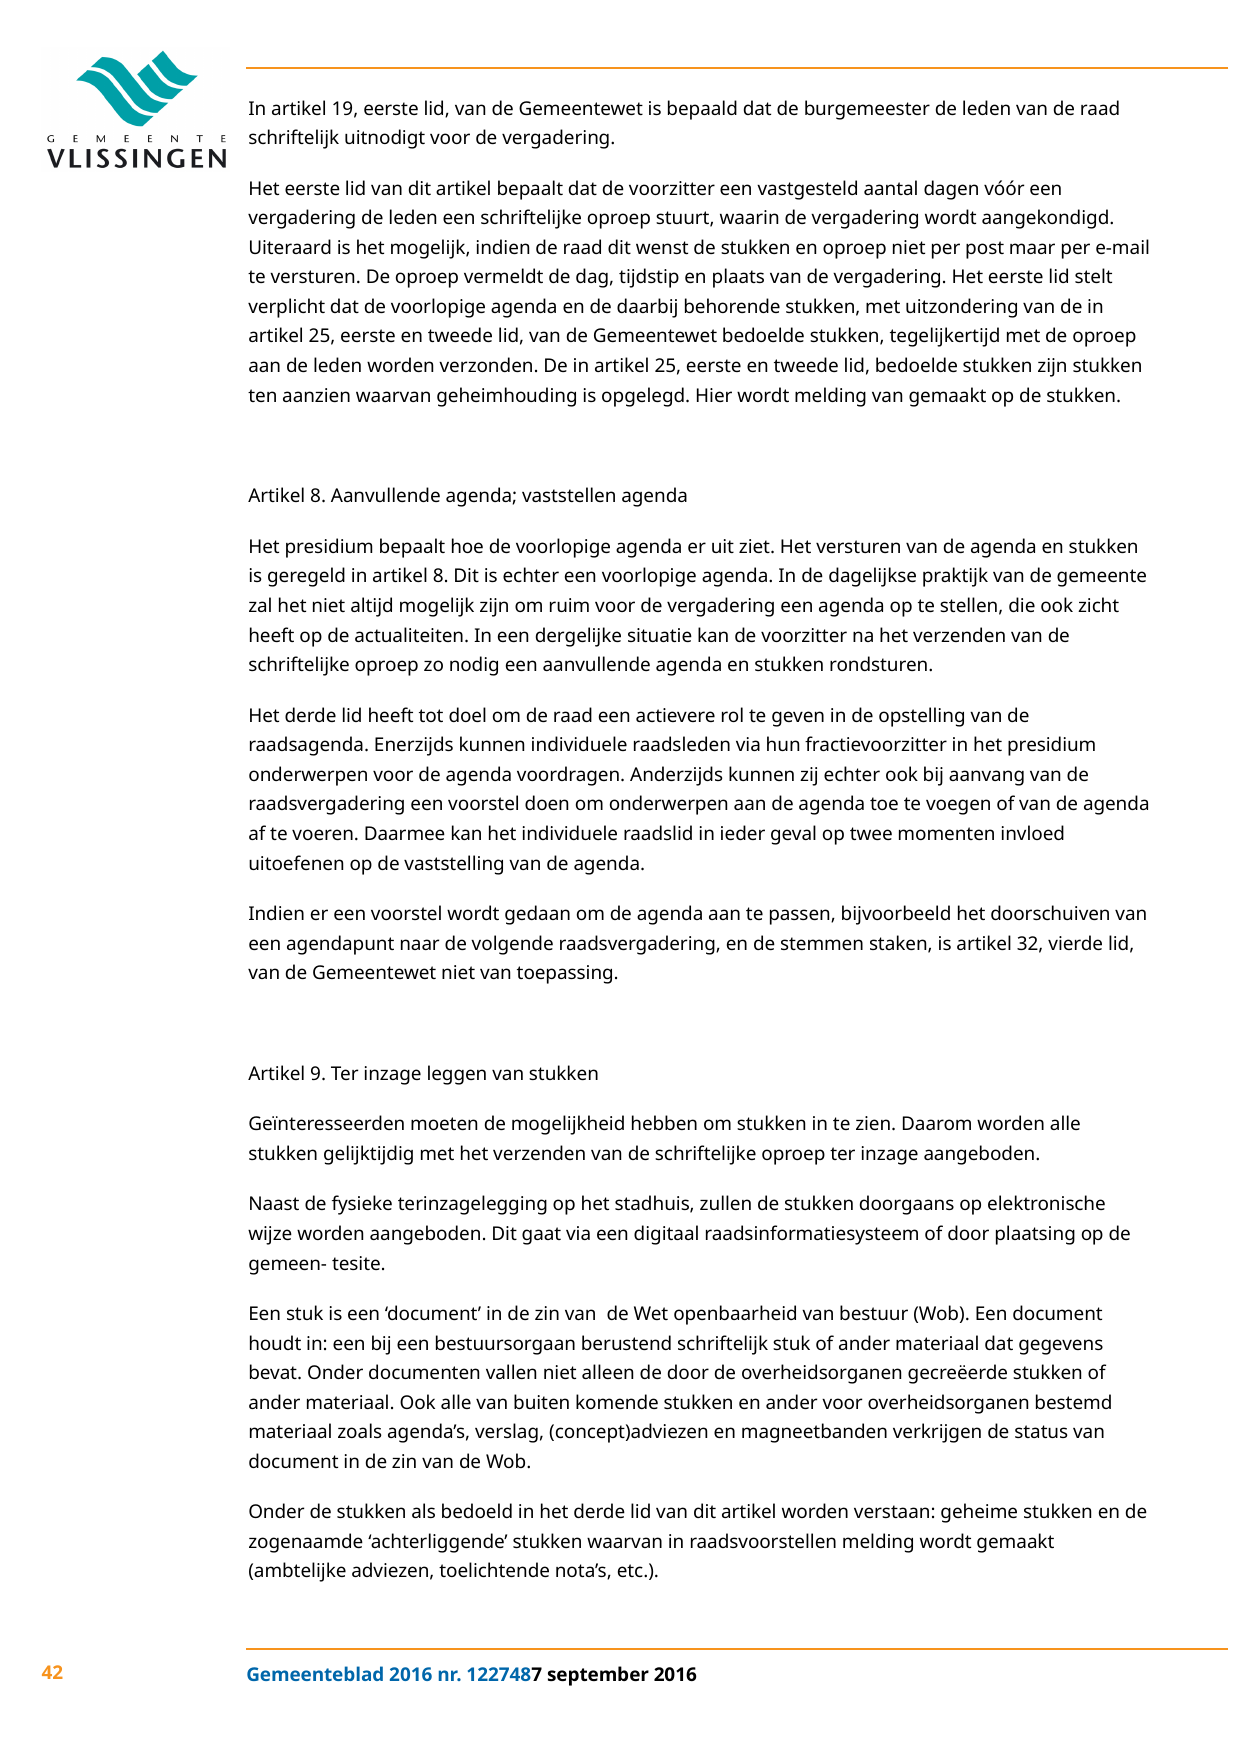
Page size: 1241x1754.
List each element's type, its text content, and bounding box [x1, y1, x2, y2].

text Geïnteresseerden moeten de mogelijkheid hebben om stukken in te zien. Daarom worden alle stukken gelijktijdig met het verzenden van de schriftelijke oproep ter inzage aangeboden. [248, 1111, 1152, 1166]
text Een stuk is een ‘document’ in de zin van de Wet openbaarheid van bestuur (Wob). Een document houdt in: een bij een bestuursorgaan berustend schriftelijk stuk of ander materiaal dat gegevens bevat. Onder documenten vallen niet alleen de door de overheidsorganen gecreëerde stukken of ander materiaal. Ook alle van buiten komende stukken en ander voor overheidsorganen bestemd materiaal zoals agenda’s, verslag, (concept)adviezen en magneetbanden verkrijgen de status van document in de zin van de Wob. [248, 1300, 1152, 1474]
text Artikel 9. Ter inzage leggen van stukken [248, 1060, 1152, 1086]
text Indien er een voorstel wordt gedaan om de agenda aan te passen, bijvoorbeeld het doorschuiven van een agendapunt naar de volgende raadsvergadering, en de stemmen staken, is artikel 32, vierde lid, van de Gemeentewet niet van toepassing. [248, 900, 1152, 985]
text Artikel 8. Aanvullende agenda; vaststellen agenda [248, 483, 1152, 508]
text Naast de fysieke terinzagelegging op het stadhuis, zullen de stukken doorgaans op elektronische wijze worden aangeboden. Dit gaat via een digitaal raadsinformatiesysteem of door plaatsing op de gemeen- tesite. [248, 1191, 1152, 1276]
text In artikel 19, eerste lid, van de Gemeentewet is bepaald dat de burgemeester de leden van de raad schriftelijk uitnodigt voor de vergadering. [248, 95, 1152, 150]
text Het presidium bepaalt hoe de voorlopige agenda er uit ziet. Het versturen van de agenda en stukken is geregeld in artikel 8. Dit is echter een voorlopige agenda. In de dagelijkse praktijk van de gemeente zal het niet altijd mogelijk zijn om ruim voor de vergadering een agenda op te stellen, die ook zicht heeft op de actualiteiten. In een dergelijke situatie kan de voorzitter na het verzenden van de schriftelijke oproep zo nodig een aanvullende agenda en stukken rondsturen. [248, 533, 1152, 677]
text Het derde lid heeft tot doel om de raad een actievere rol te geven in de opstelling van de raadsagenda. Enerzijds kunnen individuele raadsleden via hun fractievoorzitter in het presidium onderwerpen voor de agenda voordragen. Anderzijds kunnen zij echter ook bij aanvang van de raadsvergadering een voorstel doen om onderwerpen aan de agenda toe te voegen of van de agenda af te voeren. Daarmee kan het individuele raadslid in ieder geval op twee momenten invloed uitoefenen op de vaststelling van de agenda. [248, 702, 1152, 876]
text Het eerste lid van dit artikel bepaalt dat de voorzitter een vastgesteld aantal dagen vóór een vergadering de leden een schriftelijke oproep stuurt, waarin de vergadering wordt aangekondigd. Uiteraard is het mogelijk, indien de raad dit wenst de stukken en oproep niet per post maar per e-mail te versturen. De oproep vermeldt de dag, tijdstip en plaats van de vergadering. Het eerste lid stelt verplicht dat de voorlopige agenda en de daarbij behorende stukken, met uitzondering van de in artikel 25, eerste en tweede lid, van de Gemeentewet bedoelde stukken, tegelijkertijd met de oproep aan de leden worden verzonden. De in artikel 25, eerste en tweede lid, bedoelde stukken zijn stukken ten aanzien waarvan geheimhouding is opgelegd. Hier wordt melding van gemaakt op de stukken. [248, 175, 1152, 408]
text Onder de stukken als bedoeld in het derde lid van dit artikel worden verstaan: geheime stukken en de zogenaamde ‘achterliggende’ stukken waarvan in raadsvoorstellen melding wordt gemaakt (ambtelijke adviezen, toelichtende nota’s, etc.). [248, 1498, 1152, 1583]
picture [41, 47, 231, 172]
